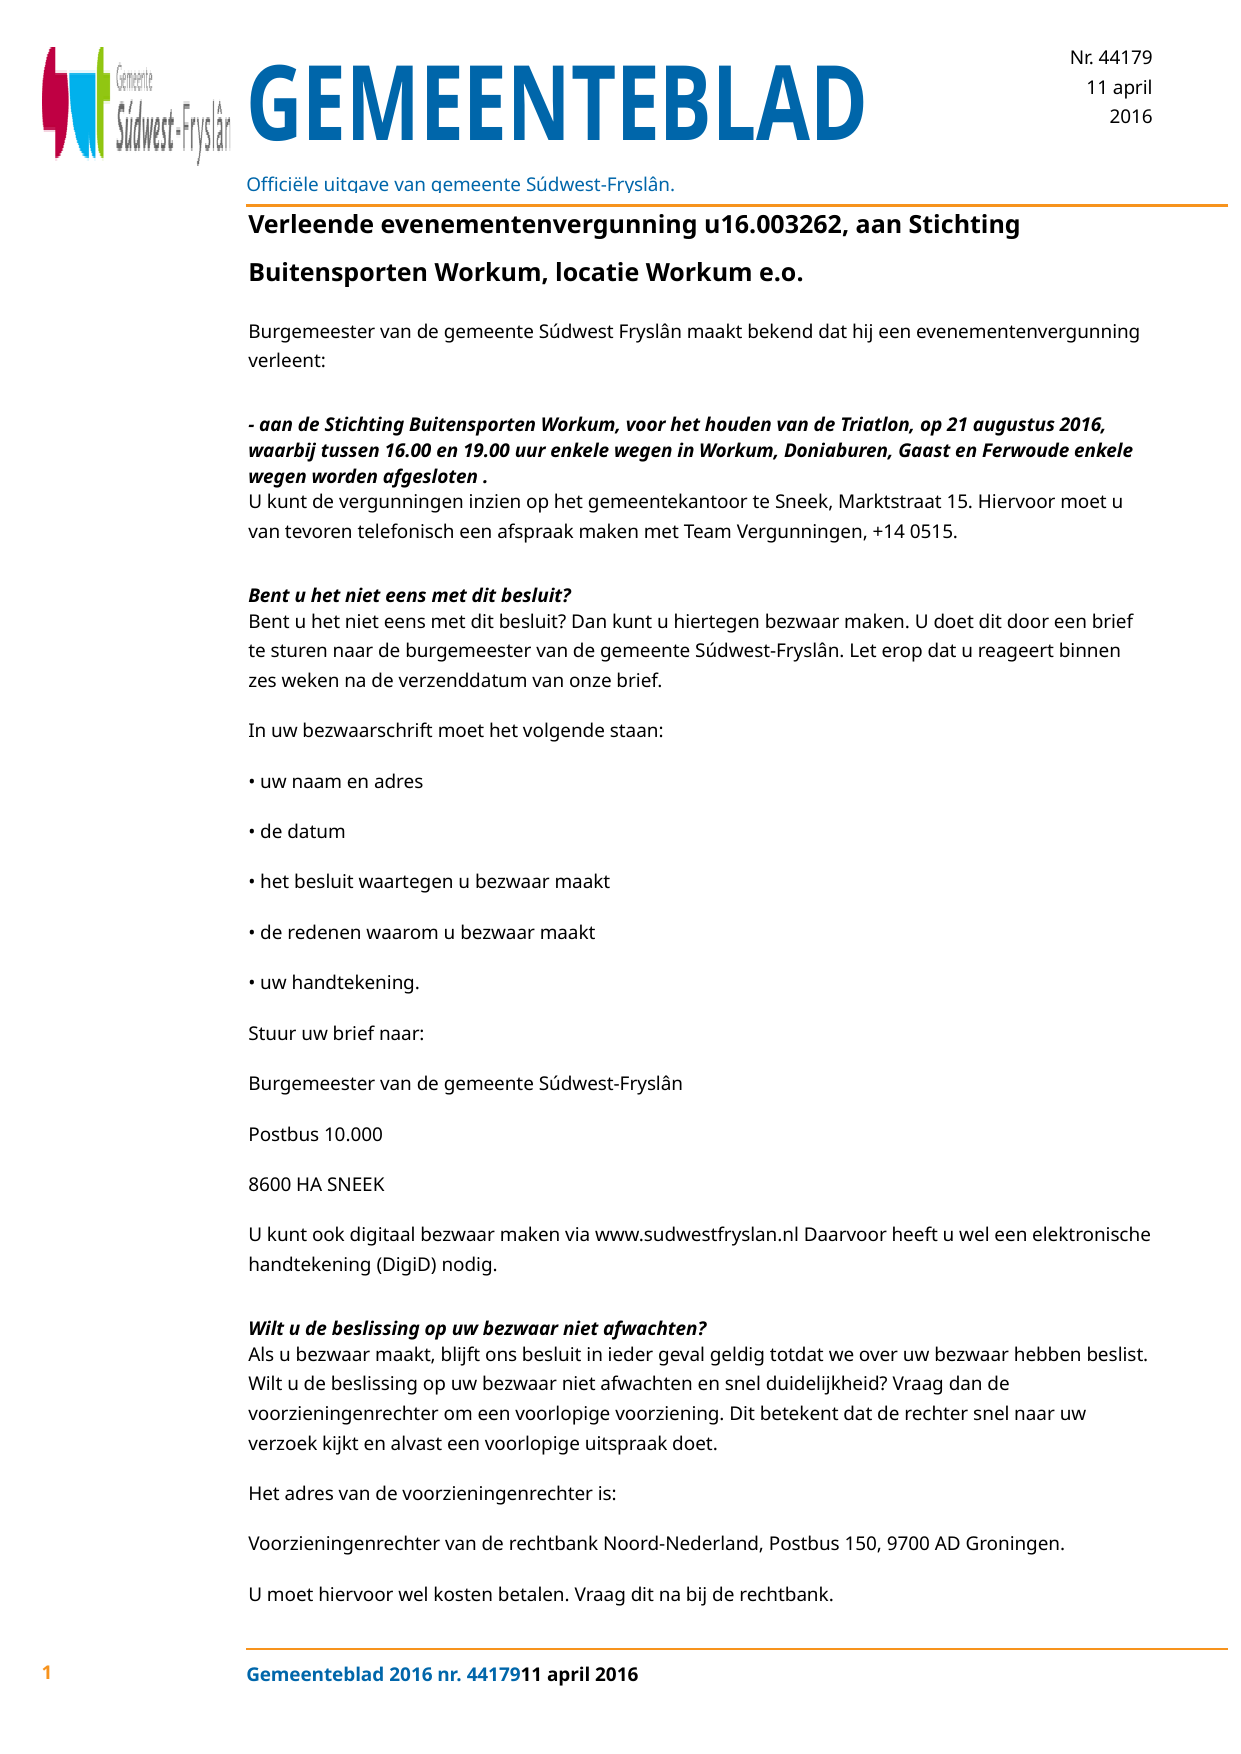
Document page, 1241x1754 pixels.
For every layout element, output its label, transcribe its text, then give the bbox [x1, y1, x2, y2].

text • het besluit waartegen u bezwaar maakt [248, 869, 1152, 894]
text 8600 HA SNEEK [248, 1171, 1152, 1197]
text U moet hiervoor wel kosten betalen. Vraag dit na bij de rechtbank. [248, 1581, 1152, 1607]
text Het adres van de voorzieningenrechter is: [248, 1480, 1152, 1506]
picture [41, 47, 231, 172]
text U kunt de vergunningen inzien op het gemeentekantoor te Sneek, Marktstraat 15. Hiervoor moet u van tevoren telefonisch een afspraak maken met Team Vergunningen, +14 0515. [248, 489, 1152, 544]
text Stuur uw brief naar: [248, 1020, 1152, 1046]
text • uw handtekening. [248, 969, 1152, 995]
text Burgemeester van de gemeente Súdwest Fryslân maakt bekend dat hij een evenementenvergunning verleent: [248, 318, 1152, 373]
text Postbus 10.000 [248, 1121, 1152, 1147]
text • uw naam en adres [248, 768, 1152, 794]
text Wilt u de beslissing op uw bezwaar niet afwachten? [248, 1315, 1152, 1341]
text • de datum [248, 818, 1152, 844]
text Burgemeester van de gemeente Súdwest-Fryslân [248, 1070, 1152, 1096]
text Bent u het niet eens met dit besluit? Dan kunt u hiertegen bezwaar maken. U doet dit door een brief te sturen naar de burgemeester van de gemeente Súdwest-Fryslân. Let erop dat u reageert binnen zes weken na de verzenddatum van onze brief. [248, 608, 1152, 693]
text U kunt ook digitaal bezwaar maken via www.sudwestfryslan.nl Daarvoor heeft u wel een elektronische handtekening (DigiD) nodig. [248, 1222, 1152, 1277]
text Voorzieningenrechter van de rechtbank Noord-Nederland, Postbus 150, 9700 AD Groningen. [248, 1531, 1152, 1556]
text Bent u het niet eens met dit besluit? [248, 582, 1152, 608]
text • de redenen waarom u bezwaar maakt [248, 919, 1152, 945]
text In uw bezwaarschrift moet het volgende staan: [248, 717, 1152, 743]
text Verleende evenementenvergunning u16.003262, aan Stichting Buitensporten Workum, locatie Workum e.o. [248, 207, 1152, 288]
text Als u bezwaar maakt, blijft ons besluit in ieder geval geldig totdat we over uw bezwaar hebben beslist. Wilt u de beslissing op uw bezwaar niet afwachten en snel duidelijkheid? Vraag dan de voorzieningenrechter om een voorlopige voorziening. Dit betekent dat de rechter snel naar uw verzoek kijkt en alvast een voorlopige uitspraak doet. [248, 1341, 1152, 1455]
text - aan de Stichting Buitensporten Workum, voor het houden van de Triatlon, op 21 augustus 2016, waarbij tussen 16.00 en 19.00 uur enkele wegen in Workum, Doniaburen, Gaast en Ferwoude enkele wegen worden afgesloten . [248, 411, 1152, 489]
